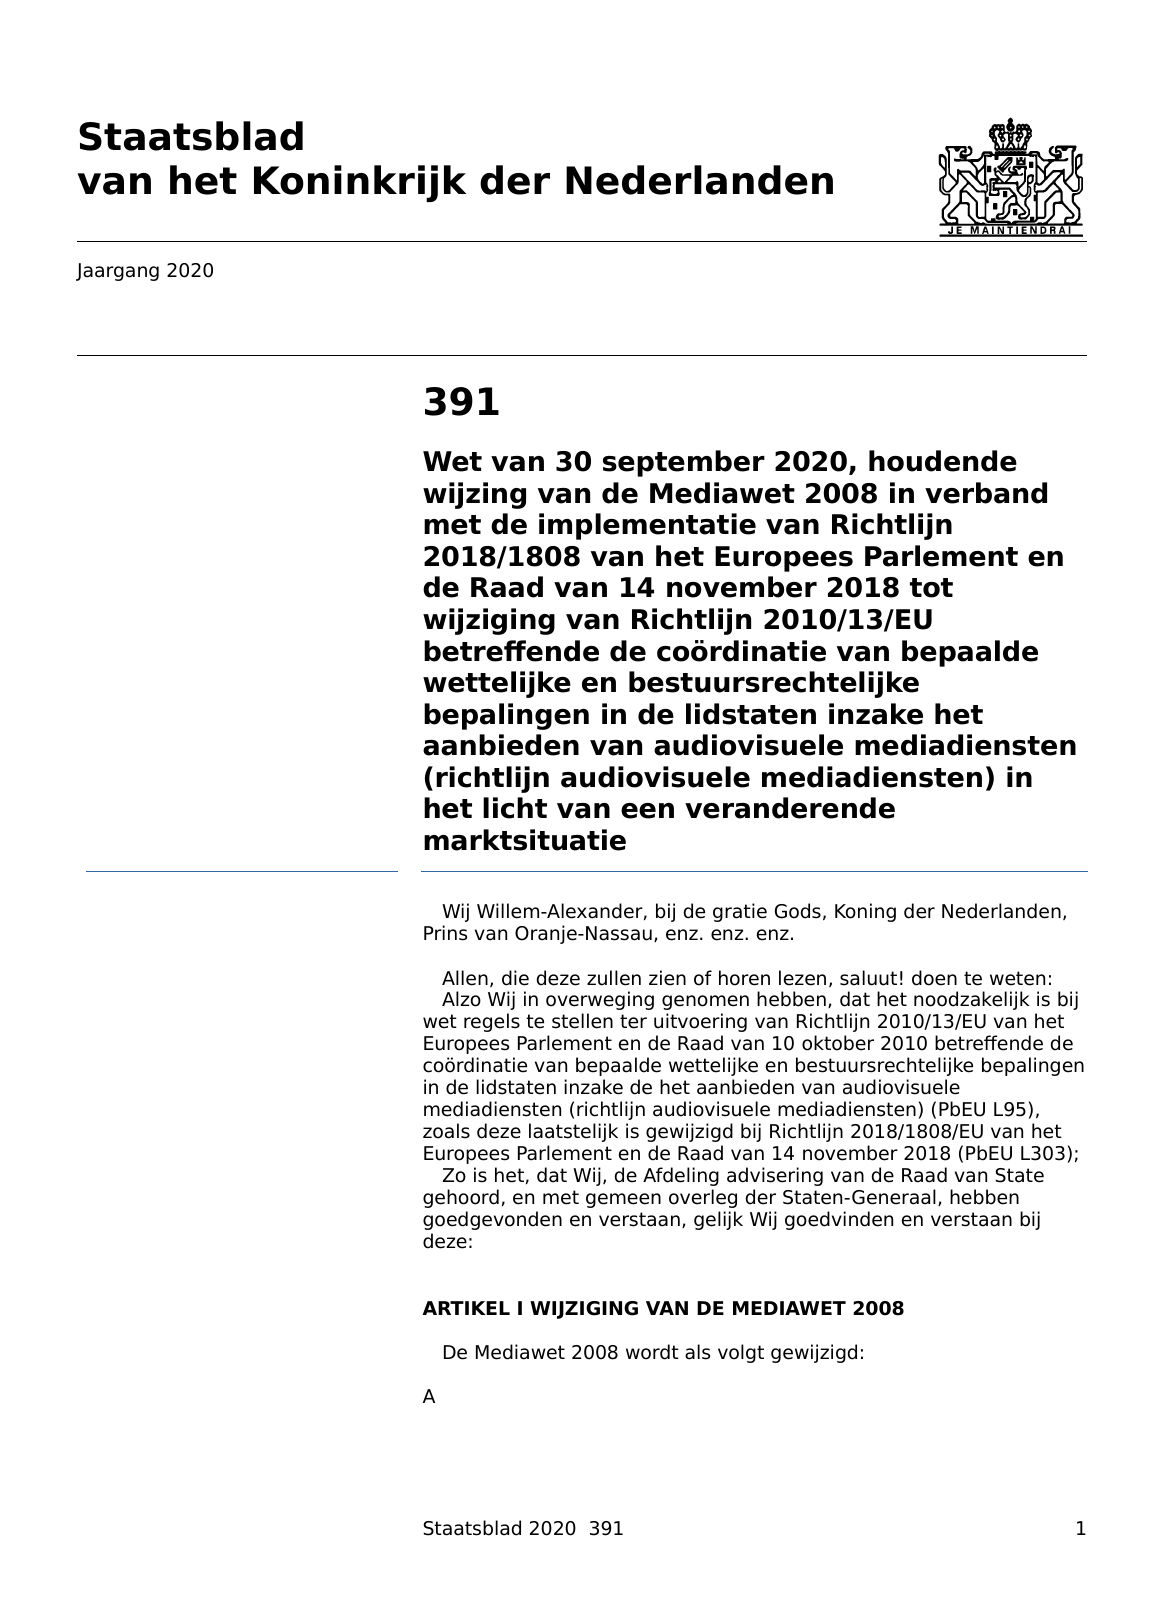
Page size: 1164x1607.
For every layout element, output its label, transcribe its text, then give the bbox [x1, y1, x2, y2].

text Alzo Wij in overweging genomen hebben, dat het noodzakelijk is bij wet regels te stellen ter uitvoering van Richtlijn 2010/13/EU van het Europees Parlement en de Raad van 10 oktober 2010 betreffende de coördinatie van bepaalde wettelijke en bestuursrechtelijke bepalingen in de lidstaten inzake de het aanbieden van audiovisuele mediadiensten (richtlijn audiovisuele mediadiensten) (PbEU L95), zoals deze laatstelijk is gewijzigd bij Richtlijn 2018/1808/EU van het Europees Parlement en de Raad van 14 november 2018 (PbEU L303); [422, 989, 1087, 1165]
text Allen, die deze zullen zien of horen lezen, saluut! doen te weten: [422, 967, 1087, 989]
text Zo is het, dat Wij, de Afdeling advisering van de Raad van State gehoord, en met gemeen overleg der Staten-Generaal, hebben goedgevonden en verstaan, gelijk Wij goedvinden en verstaan bij deze: [422, 1165, 1087, 1253]
picture [936, 115, 1087, 240]
subtitle ARTIKEL I WIJZIGING VAN DE MEDIAWET 2008 [422, 1297, 1087, 1319]
table_cell Jaargang 2020 [77, 242, 1087, 355]
text De Mediawet 2008 wordt als volgt gewijzigd: [422, 1342, 1087, 1364]
text Wij Willem-Alexander, bij de gratie Gods, Koning der Nederlanden, Prins van Oranje-Nassau, enz. enz. enz. [422, 901, 1087, 945]
subtitle 391 [422, 381, 1087, 424]
table_header Staatsblad van het Koninkrijk der Nederlanden [77, 100, 886, 241]
text Wet van 30 september 2020, houdende wijzing van de Mediawet 2008 in verband met de implementatie van Richtlijn 2018/1808 van het Europees Parlement en de Raad van 14 november 2018 tot wijziging van Richtlijn 2010/13/EU betreffende de coördinatie van bepaalde wettelijke en bestuursrechtelijke bepalingen in de lidstaten inzake het aanbieden van audiovisuele mediadiensten (richtlijn audiovisuele mediadiensten) in het licht van een veranderende marktsituatie [422, 447, 1087, 857]
text A [422, 1386, 1087, 1408]
table_header [886, 100, 1087, 241]
